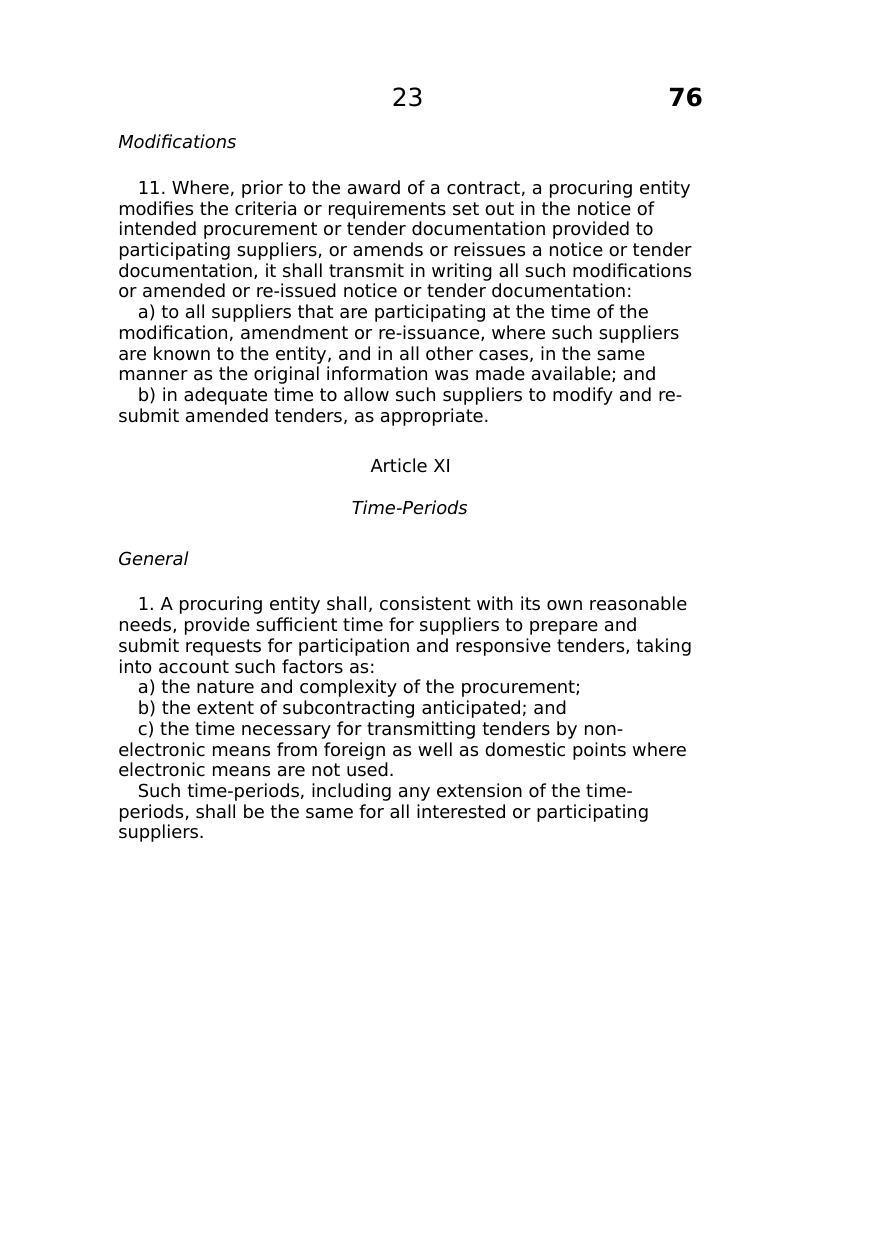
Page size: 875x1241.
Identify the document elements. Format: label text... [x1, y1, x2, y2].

text c) the time necessary for transmitting tenders by non-electronic means from foreign as well as domestic points where electronic means are not used. [118, 719, 703, 781]
text b) in adequate time to allow such suppliers to modify and re-submit amended tenders, as appropriate. [118, 385, 703, 426]
text a) to all suppliers that are participating at the time of the modification, amendment or re-issuance, where such suppliers are known to the entity, and in all other cases, in the same manner as the original information was made available; and [118, 302, 703, 385]
text Such time-periods, including any extension of the time-periods, shall be the same for all interested or participating suppliers. [118, 781, 703, 843]
text 1. A procuring entity shall, consistent with its own reasonable needs, provide sufficient time for suppliers to prepare and submit requests for participation and responsive tenders, taking into account such factors as: [118, 594, 703, 677]
text a) the nature and complexity of the procurement; [118, 677, 703, 698]
subtitle General [118, 548, 703, 569]
text b) the extent of subcontracting anticipated; and [118, 698, 703, 719]
text 11. Where, prior to the award of a contract, a procuring entity modifies the criteria or requirements set out in the notice of intended procurement or tender documentation provided to participating suppliers, or amends or reissues a notice or tender documentation, it shall transmit in writing all such modifications or amended or re-issued notice or tender documentation: [118, 178, 703, 302]
subtitle Article XI Time-Periods [118, 456, 703, 518]
subtitle Modifications [118, 132, 703, 153]
